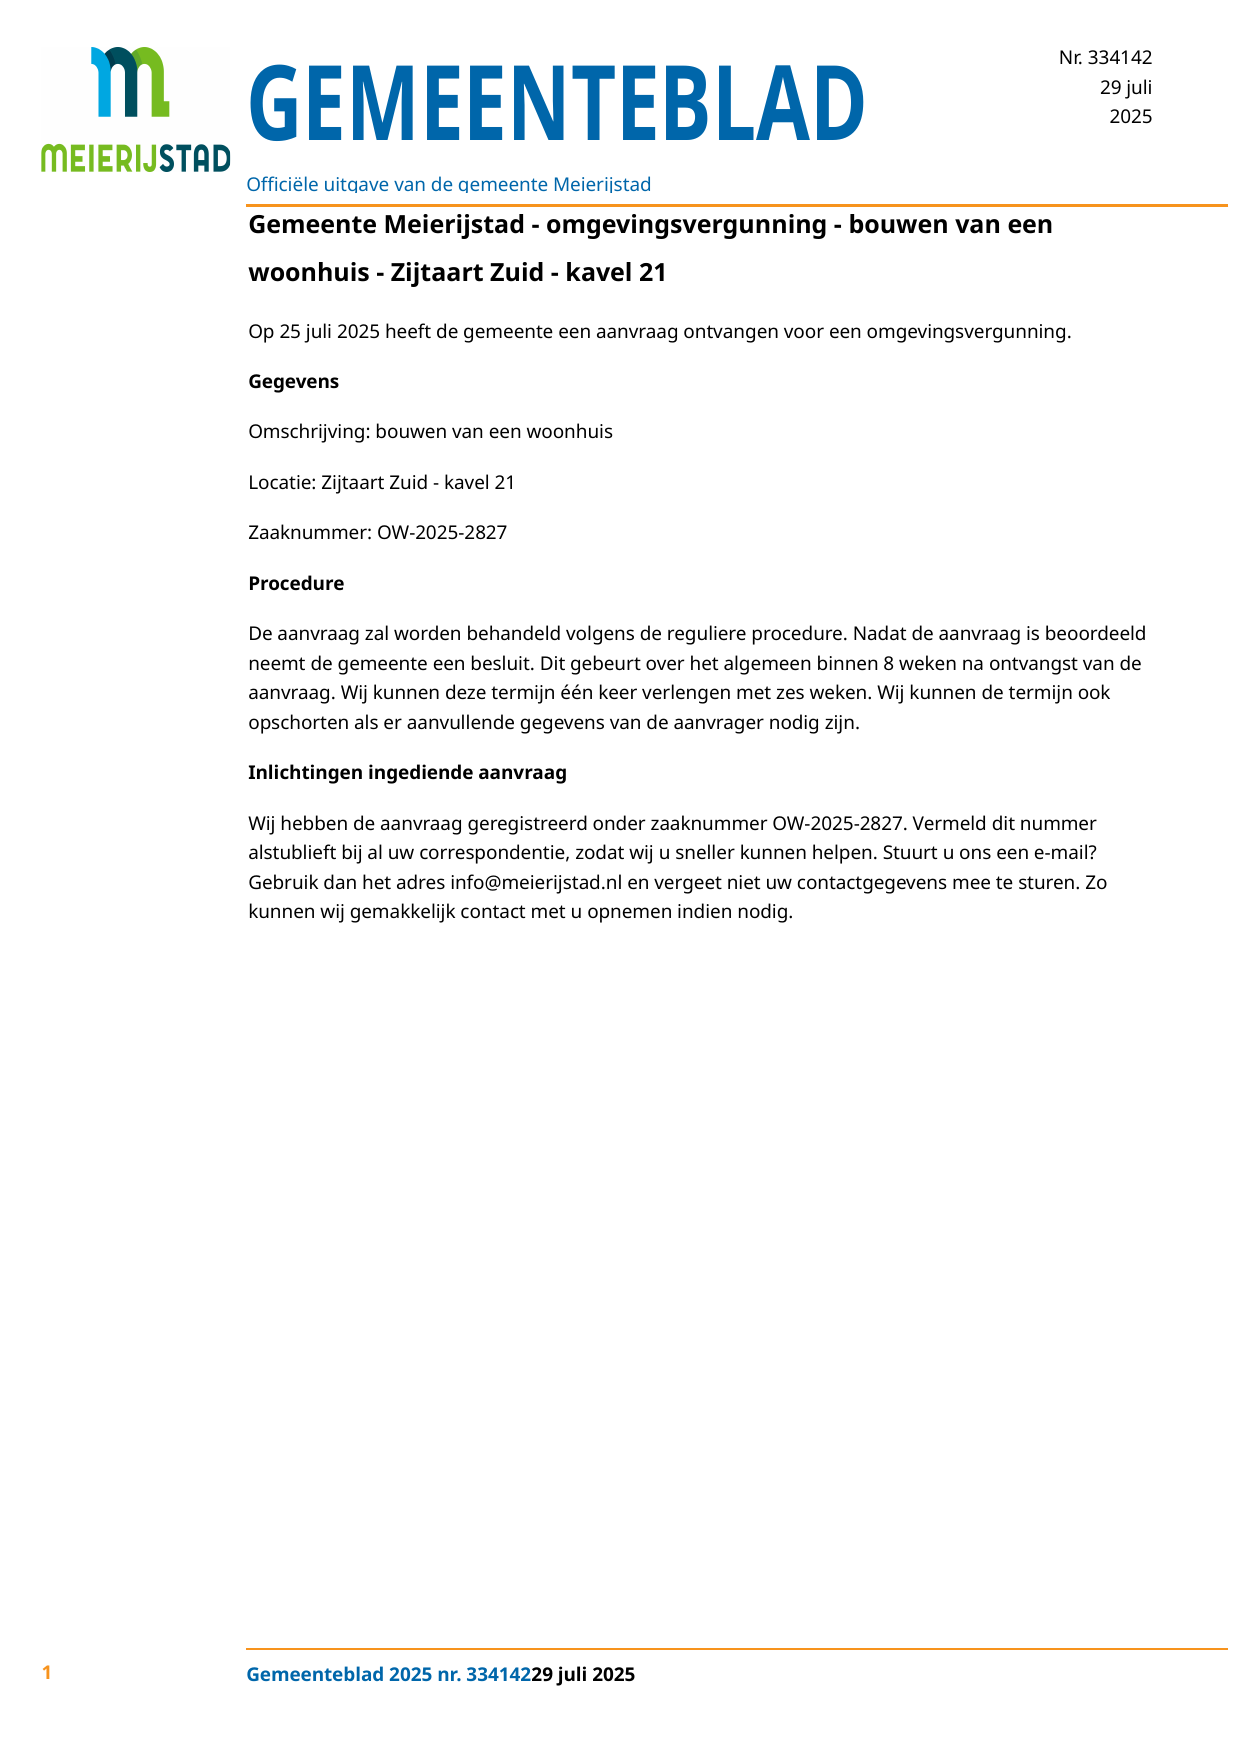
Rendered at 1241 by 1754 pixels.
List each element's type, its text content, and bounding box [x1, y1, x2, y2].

text Op 25 juli 2025 heeft de gemeente een aanvraag ontvangen voor een omgevingsvergunning. [248, 318, 1152, 344]
text De aanvraag zal worden behandeld volgens de reguliere procedure. Nadat de aanvraag is beoordeeld neemt de gemeente een besluit. Dit gebeurt over het algemeen binnen 8 weken na ontvangst van de aanvraag. Wij kunnen deze termijn één keer verlengen met zes weken. Wij kunnen de termijn ook opschorten als er aanvullende gegevens van de aanvrager nodig zijn. [248, 620, 1152, 735]
text Locatie: Zijtaart Zuid - kavel 21 [248, 469, 1152, 495]
text Zaaknummer: OW-2025-2827 [248, 519, 1152, 545]
text Inlichtingen ingediende aanvraag [248, 759, 1152, 785]
text Procedure [248, 570, 1152, 596]
text Gemeente Meierijstad - omgevingsvergunning - bouwen van een woonhuis - Zijtaart Zuid - kavel 21 [248, 207, 1152, 288]
text Wij hebben de aanvraag geregistreerd onder zaaknummer OW-2025-2827. Vermeld dit nummer alstublieft bij al uw correspondentie, zodat wij u sneller kunnen helpen. Stuurt u ons een e-mail? Gebruik dan het adres info@meierijstad.nl en vergeet niet uw contactgegevens mee te sturen. Zo kunnen wij gemakkelijk contact met u opnemen indien nodig. [248, 810, 1152, 924]
text Gegevens [248, 368, 1152, 394]
picture [41, 47, 231, 172]
text Omschrijving: bouwen van een woonhuis [248, 419, 1152, 444]
